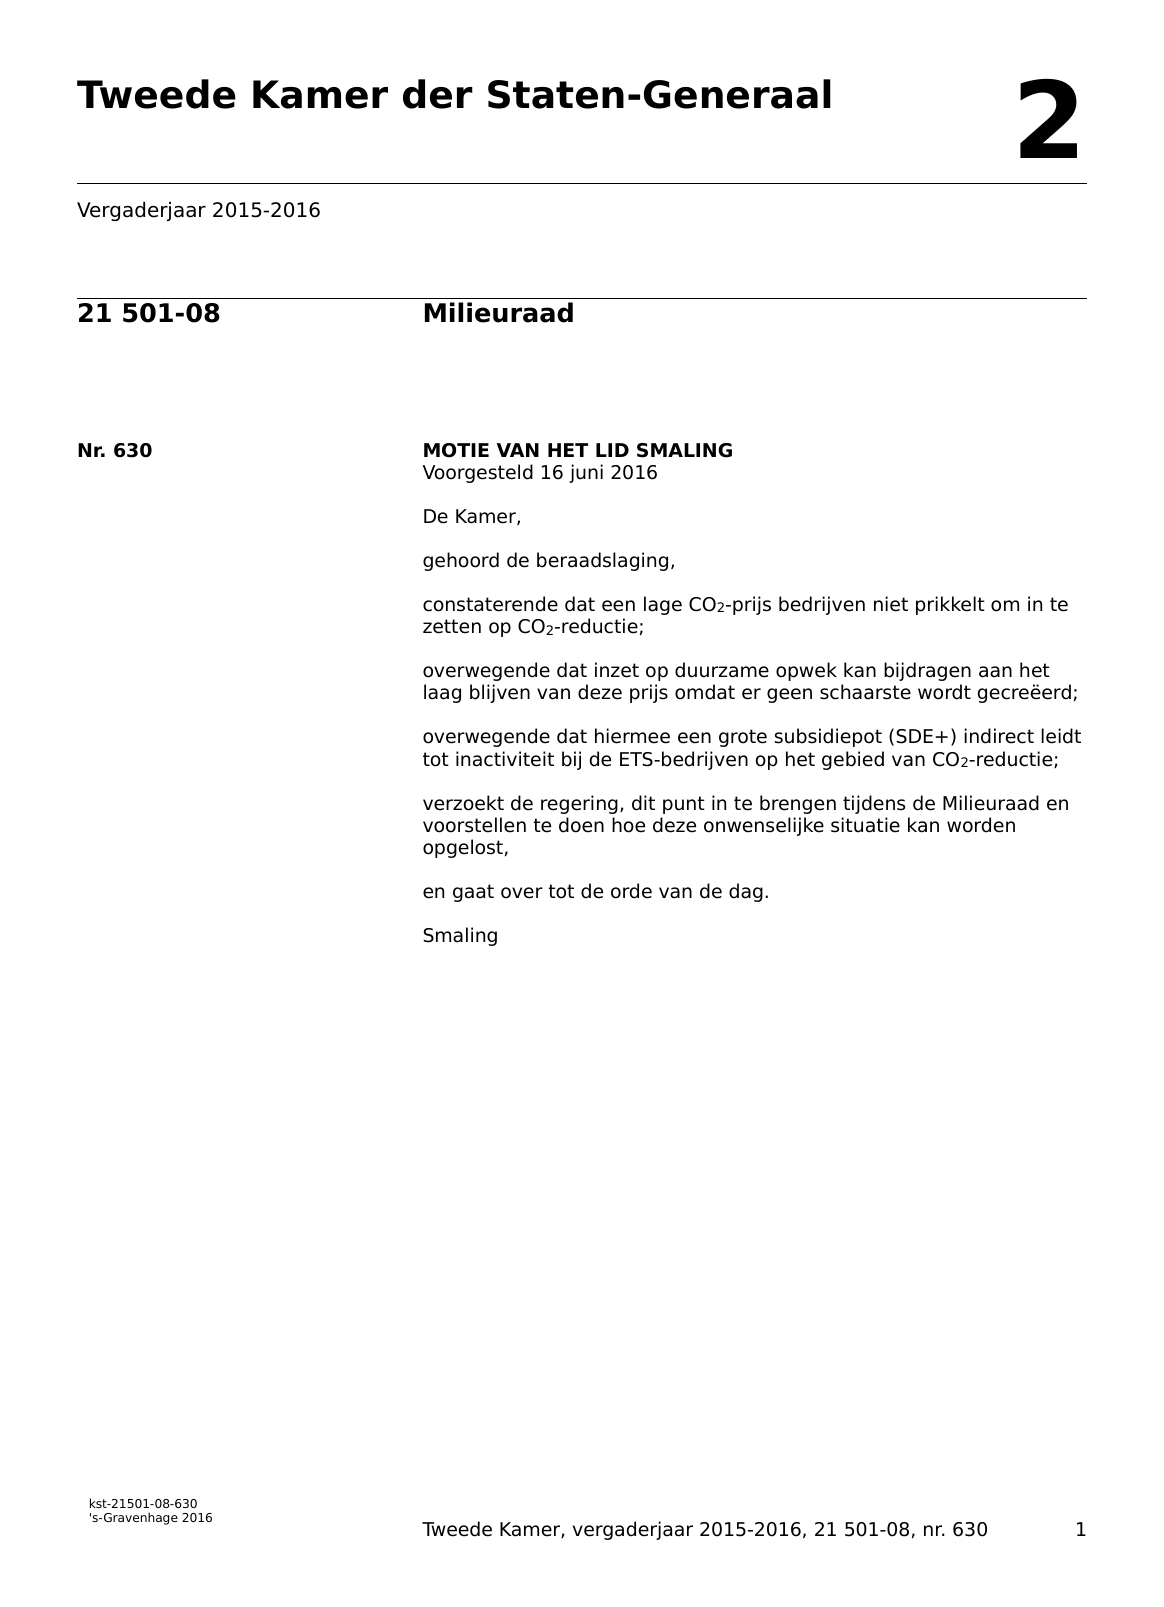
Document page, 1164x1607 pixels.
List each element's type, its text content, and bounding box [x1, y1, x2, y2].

text verzoekt de regering, dit punt in te brengen tijdens de Milieuraad en voorstellen te doen hoe deze onwenselijke situatie kan worden opgelost, [422, 793, 1087, 858]
text constaterende dat een lage CO2-prijs bedrijven niet prikkelt om in te zetten op CO2-reductie; [422, 594, 1087, 638]
text 's-Gravenhage 2016 [88, 1511, 323, 1525]
table_header Tweede Kamer der Staten-Generaal [77, 59, 886, 183]
text en gaat over tot de orde van de dag. [422, 881, 1087, 903]
text kst-21501-08-630 [88, 1497, 323, 1511]
text De Kamer, [422, 506, 1087, 528]
table_header 2 [886, 59, 1087, 183]
subtitle Nr. 630 MOTIE VAN HET LID SMALING [77, 440, 1087, 462]
text overwegende dat inzet op duurzame opwek kan bijdragen aan het laag blijven van deze prijs omdat er geen schaarste wordt gecreëerd; [422, 660, 1087, 704]
text Smaling [422, 925, 1087, 947]
table_cell Vergaderjaar 2015-2016 [77, 184, 1087, 298]
text Voorgesteld 16 juni 2016 [422, 462, 1087, 484]
text gehoord de beraadslaging, [422, 550, 1087, 572]
text overwegende dat hiermee een grote subsidiepot (SDE+) indirect leidt tot inactiviteit bij de ETS-bedrijven op het gebied van CO2-reductie; [422, 726, 1087, 770]
subtitle 21 501-08 Milieuraad [77, 299, 1087, 329]
